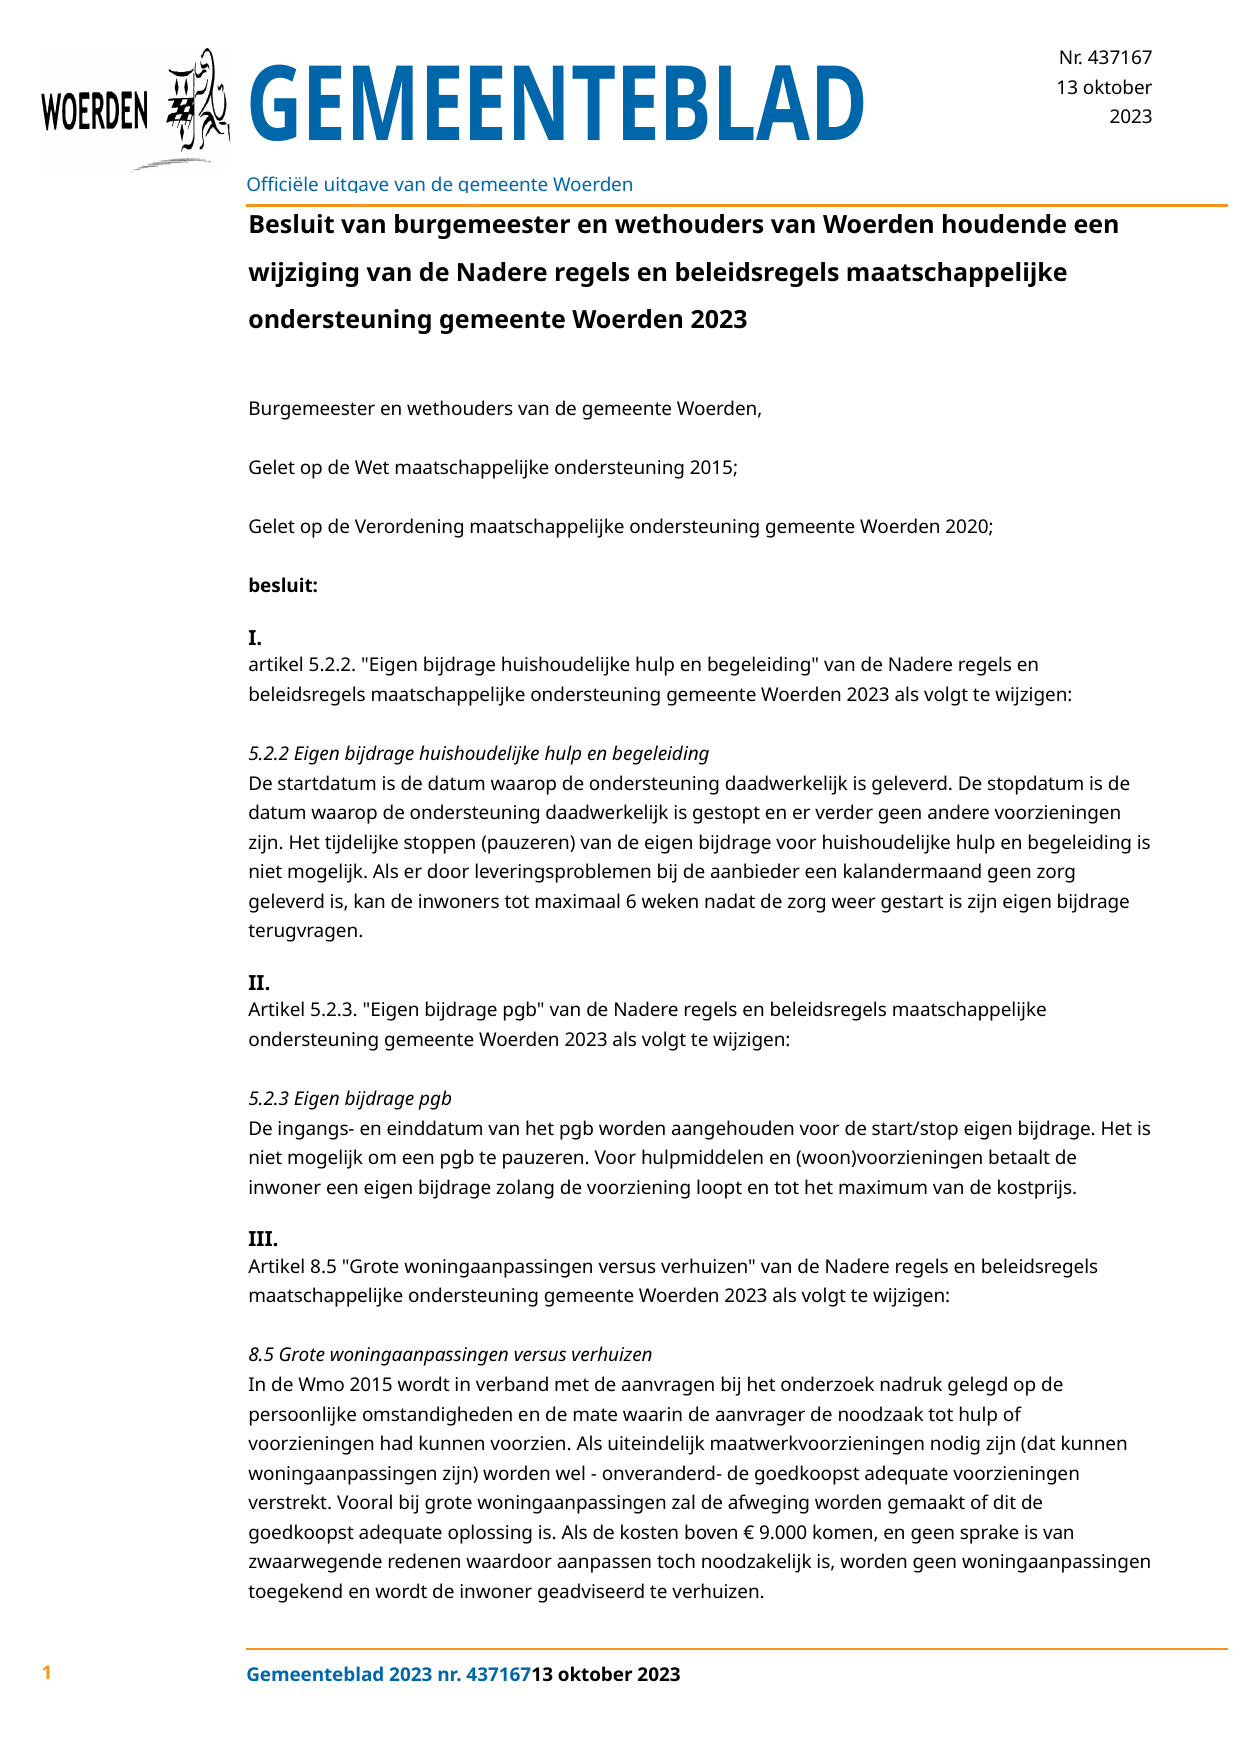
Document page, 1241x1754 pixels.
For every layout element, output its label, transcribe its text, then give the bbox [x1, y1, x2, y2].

text I. [248, 623, 1152, 651]
picture [41, 47, 231, 172]
text II. [248, 968, 1152, 997]
text Besluit van burgemeester en wethouders van Woerden houdende een wijziging van de Nadere regels en beleidsregels maatschappelijke ondersteuning gemeente Woerden 2023 [248, 207, 1152, 336]
text Burgemeester en wethouders van de gemeente Woerden, [248, 395, 1152, 421]
text Artikel 8.5 "Grote woningaanpassingen versus verhuizen" van de Nadere regels en beleidsregels maatschappelijke ondersteuning gemeente Woerden 2023 als volgt te wijzigen: [248, 1253, 1152, 1308]
text De ingangs- en einddatum van het pgb worden aangehouden voor de start/stop eigen bijdrage. Het is niet mogelijk om een pgb te pauzeren. Voor hulpmiddelen en (woon)voorzieningen betaalt de inwoner een eigen bijdrage zolang de voorziening loopt en tot het maximum van de kostprijs. [248, 1115, 1152, 1200]
text In de Wmo 2015 wordt in verband met de aanvragen bij het onderzoek nadruk gelegd op de persoonlijke omstandigheden en de mate waarin de aanvrager de noodzaak tot hulp of voorzieningen had kunnen voorzien. Als uiteindelijk maatwerkvoorzieningen nodig zijn (dat kunnen woningaanpassingen zijn) worden wel - onveranderd- de goedkoopst adequate voorzieningen verstrekt. Vooral bij grote woningaanpassingen zal de afweging worden gemaakt of dit de goedkoopst adequate oplossing is. Als de kosten boven € 9.000 komen, en geen sprake is van zwaarwegende redenen waardoor aanpassen toch noodzakelijk is, worden geen woningaanpassingen toegekend en wordt de inwoner geadviseerd te verhuizen. [248, 1371, 1152, 1604]
text besluit: [248, 573, 1152, 598]
text 5.2.2 Eigen bijdrage huishoudelijke hulp en begeleiding [248, 740, 1152, 766]
text Artikel 5.2.3. "Eigen bijdrage pgb" van de Nadere regels en beleidsregels maatschappelijke ondersteuning gemeente Woerden 2023 als volgt te wijzigen: [248, 997, 1152, 1052]
text De startdatum is de datum waarop de ondersteuning daadwerkelijk is geleverd. De stopdatum is de datum waarop de ondersteuning daadwerkelijk is gestopt en er verder geen andere voorzieningen zijn. Het tijdelijke stoppen (pauzeren) van de eigen bijdrage voor huishoudelijke hulp en begeleiding is niet mogelijk. Als er door leveringsproblemen bij de aanbieder een kalandermaand geen zorg geleverd is, kan de inwoners tot maximaal 6 weken nadat de zorg weer gestart is zijn eigen bijdrage terugvragen. [248, 770, 1152, 943]
text 8.5 Grote woningaanpassingen versus verhuizen [248, 1342, 1152, 1367]
text Gelet op de Verordening maatschappelijke ondersteuning gemeente Woerden 2020; [248, 513, 1152, 539]
text 5.2.3 Eigen bijdrage pgb [248, 1085, 1152, 1111]
text Gelet op de Wet maatschappelijke ondersteuning 2015; [248, 454, 1152, 480]
text artikel 5.2.2. "Eigen bijdrage huishoudelijke hulp en begeleiding" van de Nadere regels en beleidsregels maatschappelijke ondersteuning gemeente Woerden 2023 als volgt te wijzigen: [248, 651, 1152, 707]
text III. [248, 1224, 1152, 1253]
